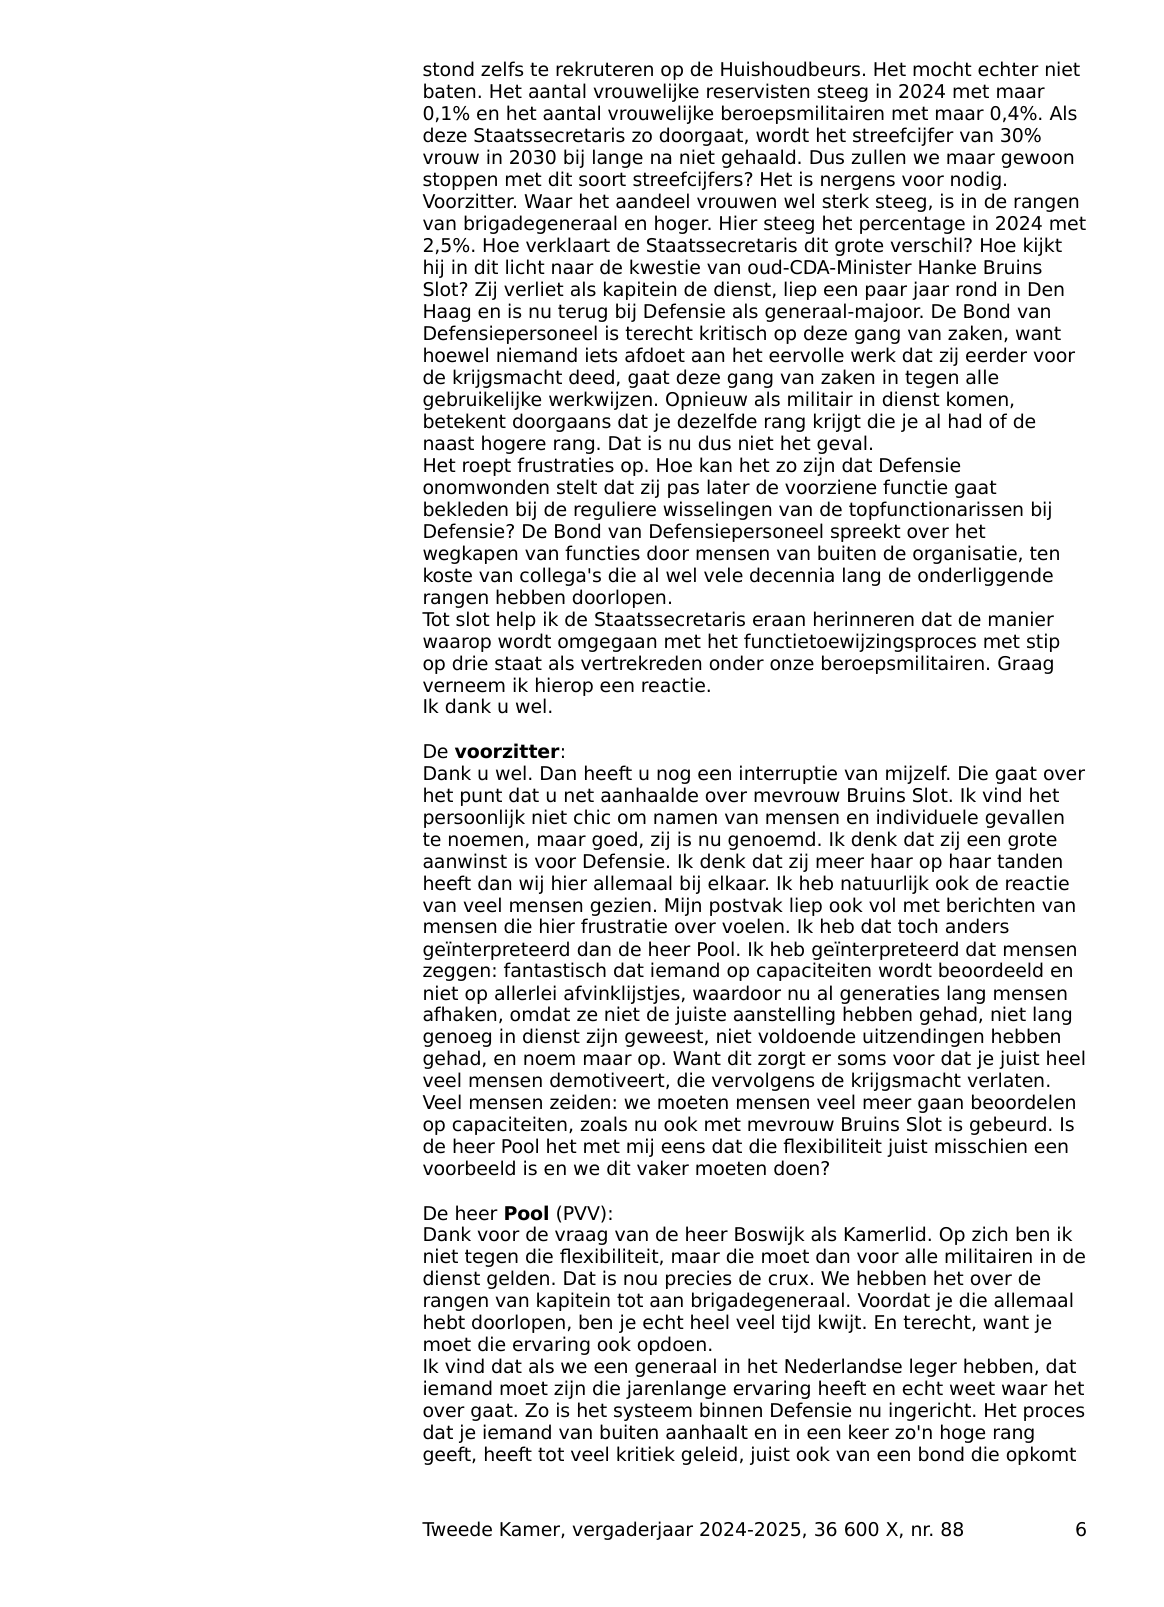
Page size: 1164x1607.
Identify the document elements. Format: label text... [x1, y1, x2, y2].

text De heer Pool (PVV): [422, 1202, 1087, 1224]
text Ik vind dat als we een generaal in het Nederlandse leger hebben, dat iemand moet zijn die jarenlange ervaring heeft en echt weet waar het over gaat. Zo is het systeem binnen Defensie nu ingericht. Het proces dat je iemand van buiten aanhaalt en in een keer zo'n hoge rang geeft, heeft tot veel kritiek geleid, juist ook van een bond die opkomt [422, 1356, 1087, 1466]
text De voorzitter: [422, 741, 1087, 763]
text Het roept frustraties op. Hoe kan het zo zijn dat Defensie onomwonden stelt dat zij pas later de voorziene functie gaat bekleden bij de reguliere wisselingen van de topfunctionarissen bij Defensie? De Bond van Defensiepersoneel spreekt over het wegkapen van functies door mensen van buiten de organisatie, ten koste van collega's die al wel vele decennia lang de onderliggende rangen hebben doorlopen. [422, 455, 1087, 608]
text Tot slot help ik de Staatssecretaris eraan herinneren dat de manier waarop wordt omgegaan met het functietoewijzingsproces met stip op drie staat als vertrekreden onder onze beroepsmilitairen. Graag verneem ik hierop een reactie. [422, 608, 1087, 696]
text Ik dank u wel. [422, 696, 1087, 718]
text Dank u wel. Dan heeft u nog een interruptie van mijzelf. Die gaat over het punt dat u net aanhaalde over mevrouw Bruins Slot. Ik vind het persoonlijk niet chic om namen van mensen en individuele gevallen te noemen, maar goed, zij is nu genoemd. Ik denk dat zij een grote aanwinst is voor Defensie. Ik denk dat zij meer haar op haar tanden heeft dan wij hier allemaal bij elkaar. Ik heb natuurlijk ook de reactie van veel mensen gezien. Mijn postvak liep ook vol met berichten van mensen die hier frustratie over voelen. Ik heb dat toch anders geïnterpreteerd dan de heer Pool. Ik heb geïnterpreteerd dat mensen zeggen: fantastisch dat iemand op capaciteiten wordt beoordeeld en niet op allerlei afvinklijstjes, waardoor nu al generaties lang mensen afhaken, omdat ze niet de juiste aanstelling hebben gehad, niet lang genoeg in dienst zijn geweest, niet voldoende uitzendingen hebben gehad, en noem maar op. Want dit zorgt er soms voor dat je juist heel veel mensen demotiveert, die vervolgens de krijgsmacht verlaten. [422, 763, 1087, 1092]
text Dank voor de vraag van de heer Boswijk als Kamerlid. Op zich ben ik niet tegen die flexibiliteit, maar die moet dan voor alle militairen in de dienst gelden. Dat is nou precies de crux. We hebben het over de rangen van kapitein tot aan brigadegeneraal. Voordat je die allemaal hebt doorlopen, ben je echt heel veel tijd kwijt. En terecht, want je moet die ervaring ook opdoen. [422, 1224, 1087, 1356]
text Voorzitter. Waar het aandeel vrouwen wel sterk steeg, is in de rangen van brigadegeneraal en hoger. Hier steeg het percentage in 2024 met 2,5%. Hoe verklaart de Staatssecretaris dit grote verschil? Hoe kijkt hij in dit licht naar de kwestie van oud-CDA-Minister Hanke Bruins Slot? Zij verliet als kapitein de dienst, liep een paar jaar rond in Den Haag en is nu terug bij Defensie als generaal-majoor. De Bond van Defensiepersoneel is terecht kritisch op deze gang van zaken, want hoewel niemand iets afdoet aan het eervolle werk dat zij eerder voor de krijgsmacht deed, gaat deze gang van zaken in tegen alle gebruikelijke werkwijzen. Opnieuw als militair in dienst komen, betekent doorgaans dat je dezelfde rang krijgt die je al had of de naast hogere rang. Dat is nu dus niet het geval. [422, 191, 1087, 455]
text stond zelfs te rekruteren op de Huishoudbeurs. Het mocht echter niet baten. Het aantal vrouwelijke reservisten steeg in 2024 met maar 0,1% en het aantal vrouwelijke beroepsmilitairen met maar 0,4%. Als deze Staatssecretaris zo doorgaat, wordt het streefcijfer van 30% vrouw in 2030 bij lange na niet gehaald. Dus zullen we maar gewoon stoppen met dit soort streefcijfers? Het is nergens voor nodig. [422, 59, 1087, 191]
text Veel mensen zeiden: we moeten mensen veel meer gaan beoordelen op capaciteiten, zoals nu ook met mevrouw Bruins Slot is gebeurd. Is de heer Pool het met mij eens dat die flexibiliteit juist misschien een voorbeeld is en we dit vaker moeten doen? [422, 1092, 1087, 1180]
